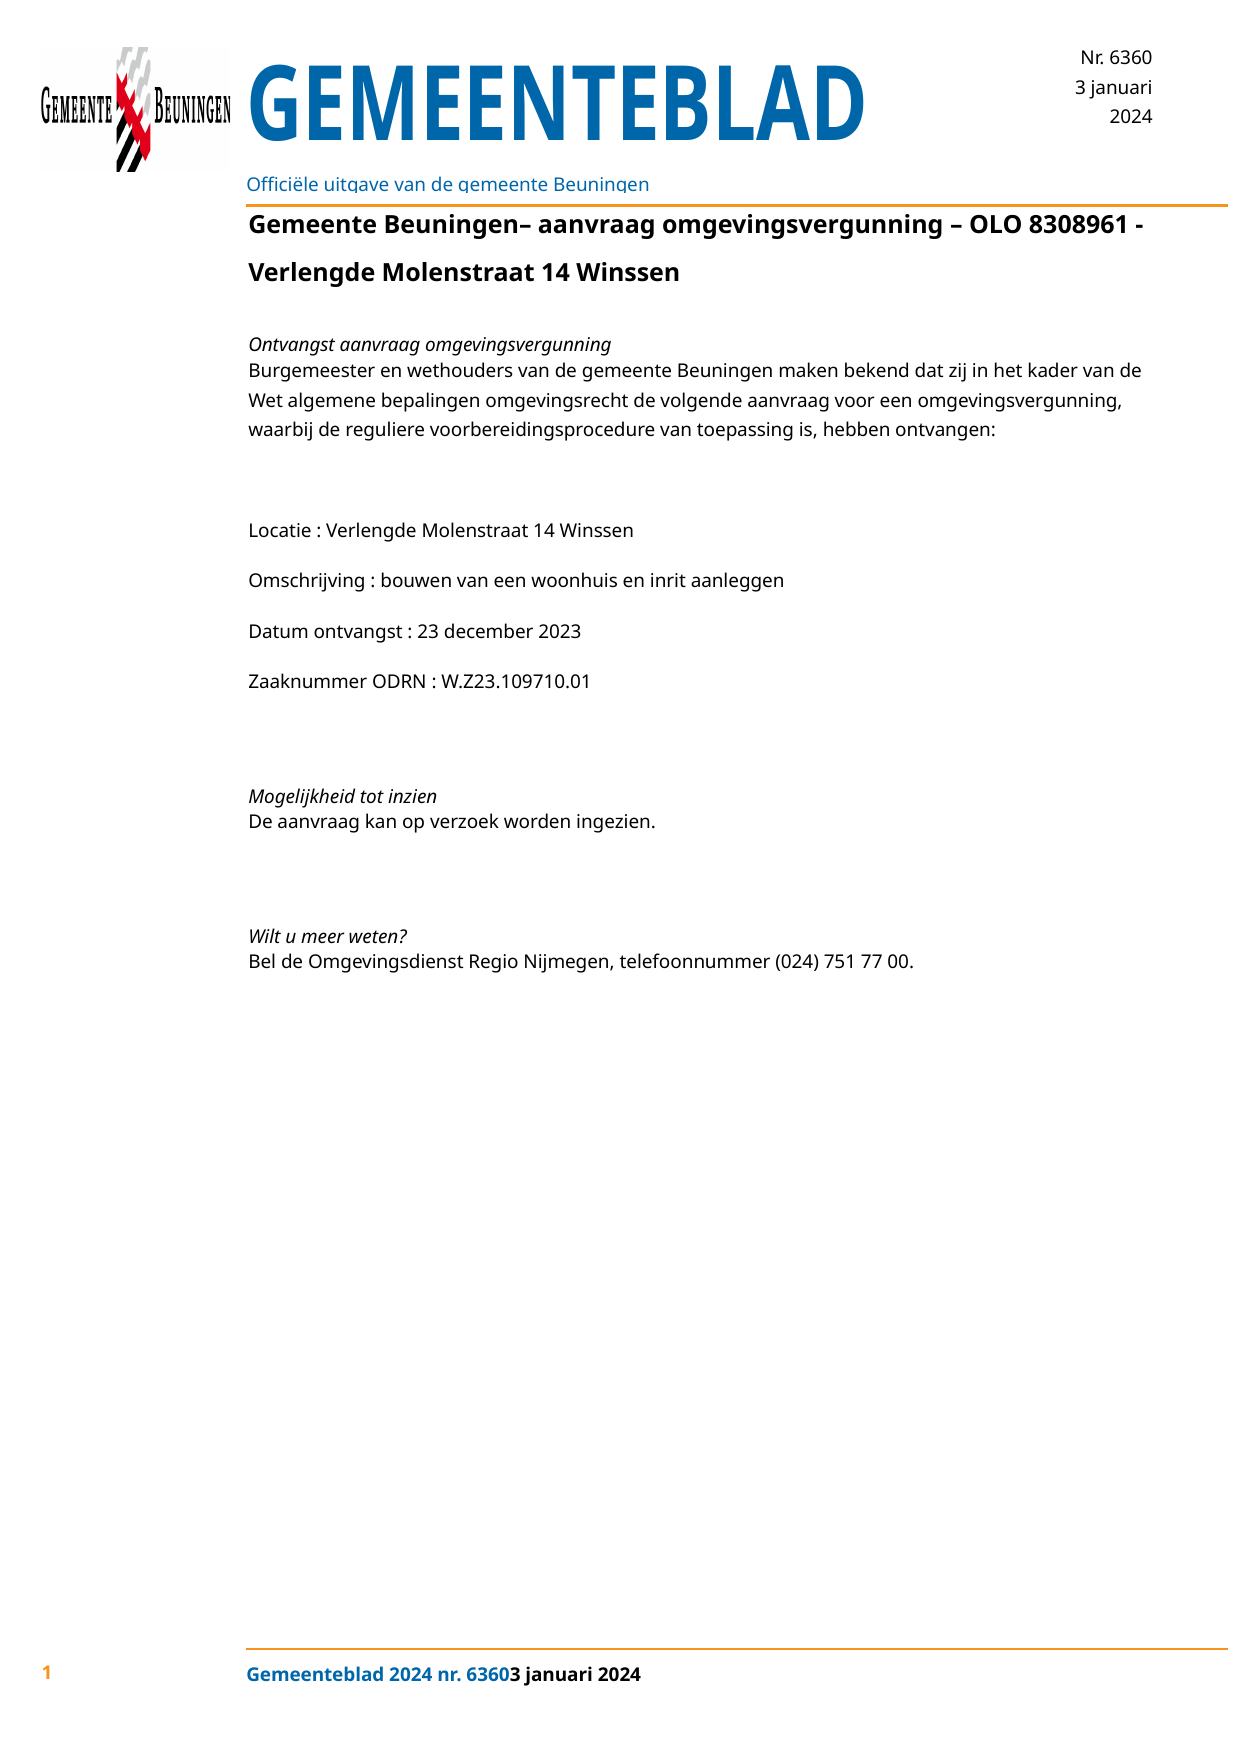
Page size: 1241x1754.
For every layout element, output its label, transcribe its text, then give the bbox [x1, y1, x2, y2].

text De aanvraag kan op verzoek worden ingezien. [248, 808, 1152, 834]
text Ontvangst aanvraag omgevingsvergunning [248, 331, 1152, 357]
text Omschrijving : bouwen van een woonhuis en inrit aanleggen [248, 568, 1152, 593]
text Zaaknummer ODRN : W.Z23.109710.01 [248, 668, 1152, 694]
text Burgemeester en wethouders van de gemeente Beuningen maken bekend dat zij in het kader van de Wet algemene bepalingen omgevingsrecht de volgende aanvraag voor een omgevingsvergunning, waarbij de reguliere voorbereidingsprocedure van toepassing is, hebben ontvangen: [248, 357, 1152, 442]
text Mogelijkheid tot inzien [248, 783, 1152, 808]
text Gemeente Beuningen– aanvraag omgevingsvergunning – OLO 8308961 - Verlengde Molenstraat 14 Winssen [248, 207, 1152, 288]
text Wilt u meer weten? [248, 923, 1152, 949]
text Datum ontvangst : 23 december 2023 [248, 618, 1152, 644]
text Bel de Omgevingsdienst Regio Nijmegen, telefoonnummer (024) 751 77 00. [248, 949, 1152, 974]
picture [41, 47, 231, 172]
text Locatie : Verlengde Molenstraat 14 Winssen [248, 517, 1152, 543]
